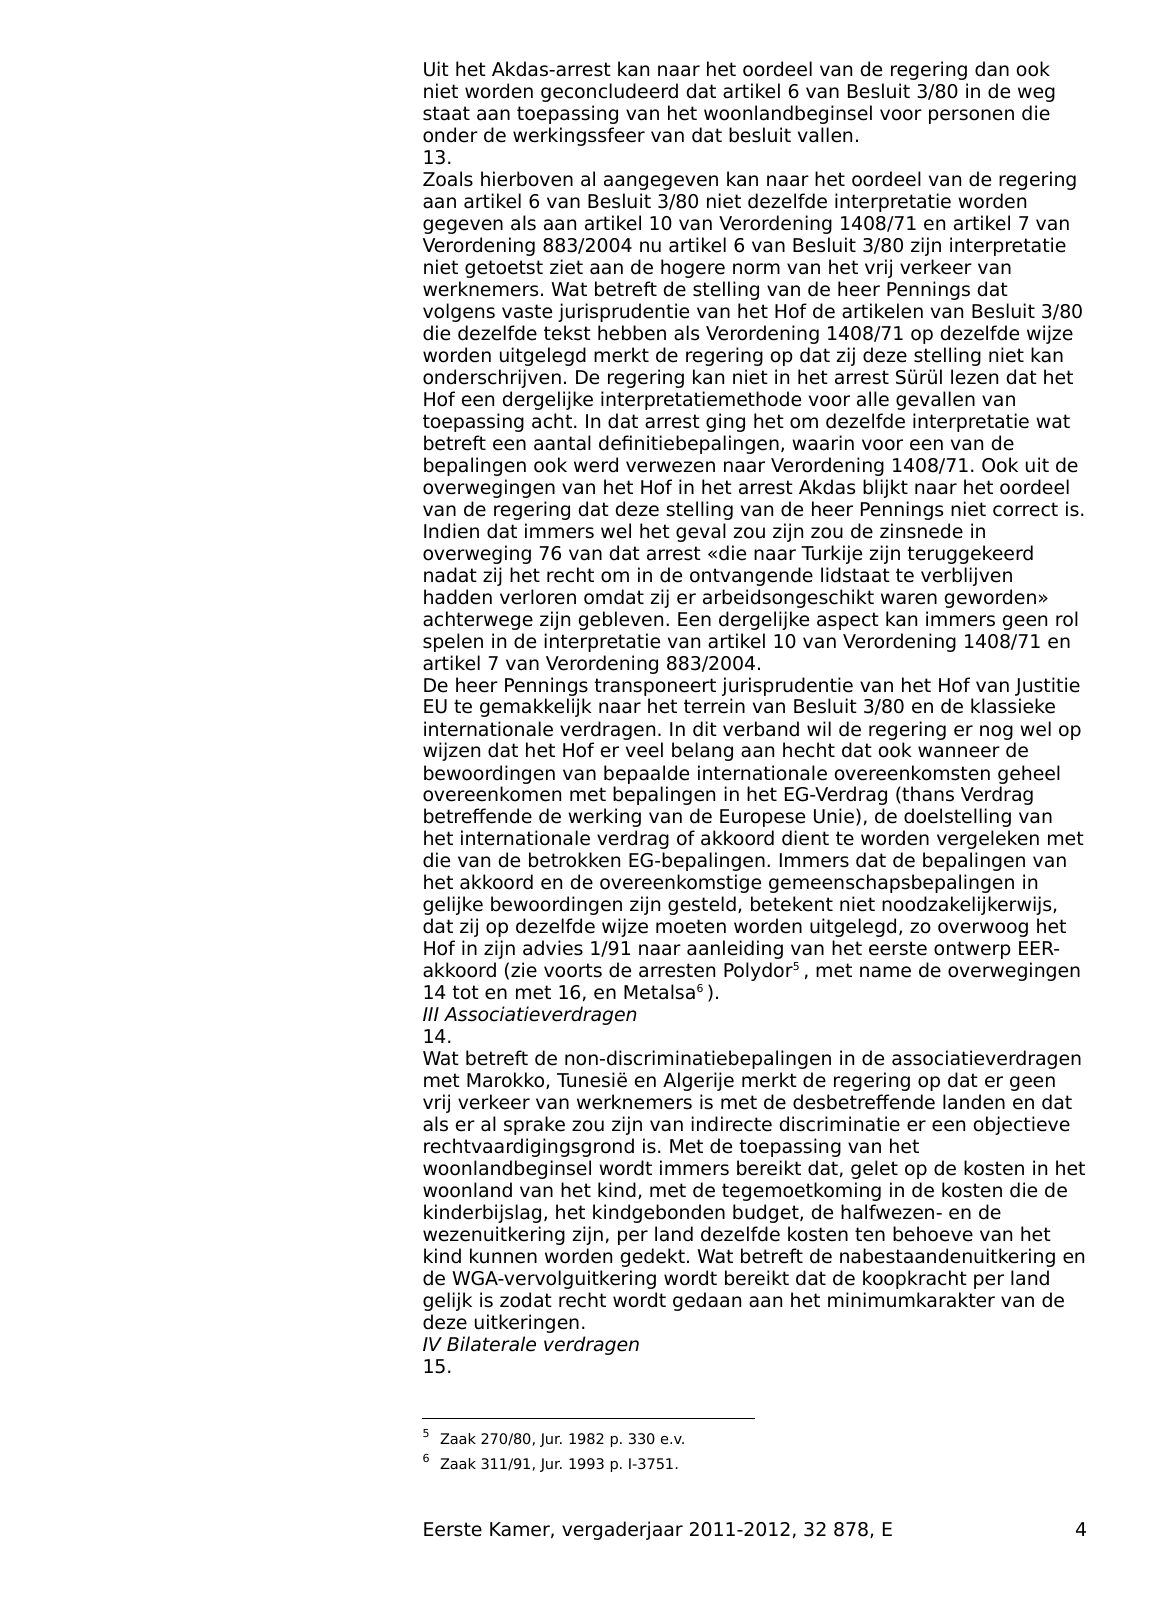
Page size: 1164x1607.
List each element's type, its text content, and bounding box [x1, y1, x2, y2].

text Wat betreft de non-discriminatiebepalingen in de associatieverdragen met Marokko, Tunesië en Algerije merkt de regering op dat er geen vrij verkeer van werknemers is met de desbetreffende landen en dat als er al sprake zou zijn van indirecte discriminatie er een objectieve rechtvaardigingsgrond is. Met de toepassing van het woonlandbeginsel wordt immers bereikt dat, gelet op de kosten in het woonland van het kind, met de tegemoetkoming in de kosten die de kinderbijslag, het kindgebonden budget, de halfwezen- en de wezenuitkering zijn, per land dezelfde kosten ten behoeve van het kind kunnen worden gedekt. Wat betreft de nabestaandenuitkering en de WGA-vervolguitkering wordt bereikt dat de koopkracht per land gelijk is zodat recht wordt gedaan aan het minimumkarakter van de deze uitkeringen. [422, 1048, 1087, 1334]
text De heer Pennings transponeert jurisprudentie van het Hof van Justitie EU te gemakkelijk naar het terrein van Besluit 3/80 en de klassieke internationale verdragen. In dit verband wil de regering er nog wel op wijzen dat het Hof er veel belang aan hecht dat ook wanneer de bewoordingen van bepaalde internationale overeenkomsten geheel overeenkomen met bepalingen in het EG-Verdrag (thans Verdrag betreffende de werking van de Europese Unie), de doelstelling van het internationale verdrag of akkoord dient te worden vergeleken met die van de betrokken EG-bepalingen. Immers dat de bepalingen van het akkoord en de overeenkomstige gemeenschapsbepalingen in gelijke bewoordingen zijn gesteld, betekent niet noodzakelijkerwijs, dat zij op dezelfde wijze moeten worden uitgelegd, zo overwoog het Hof in zijn advies 1/91 naar aanleiding van het eerste ontwerp EER-akkoord (zie voorts de arresten Polydor, met name de overwegingen 14 tot en met 16, en Metalsa). [422, 674, 1087, 1004]
text Uit het Akdas-arrest kan naar het oordeel van de regering dan ook niet worden geconcludeerd dat artikel 6 van Besluit 3/80 in de weg staat aan toepassing van het woonlandbeginsel voor personen die onder de werkingssfeer van dat besluit vallen. [422, 59, 1087, 147]
text Zaak 270/80, Jur. 1982 p. 330 e.v. [422, 1427, 1087, 1449]
text Zaak 311/91, Jur. 1993 p. I-3751. [422, 1452, 1087, 1474]
text IV Bilaterale verdragen [422, 1334, 1087, 1356]
text 13. [422, 147, 1087, 169]
text 15. [422, 1356, 1087, 1378]
text Zoals hierboven al aangegeven kan naar het oordeel van de regering aan artikel 6 van Besluit 3/80 niet dezelfde interpretatie worden gegeven als aan artikel 10 van Verordening 1408/71 en artikel 7 van Verordening 883/2004 nu artikel 6 van Besluit 3/80 zijn interpretatie niet getoetst ziet aan de hogere norm van het vrij verkeer van werknemers. Wat betreft de stelling van de heer Pennings dat volgens vaste jurisprudentie van het Hof de artikelen van Besluit 3/80 die dezelfde tekst hebben als Verordening 1408/71 op dezelfde wijze worden uitgelegd merkt de regering op dat zij deze stelling niet kan onderschrijven. De regering kan niet in het arrest Sürül lezen dat het Hof een dergelijke interpretatiemethode voor alle gevallen van toepassing acht. In dat arrest ging het om dezelfde interpretatie wat betreft een aantal definitiebepalingen, waarin voor een van de bepalingen ook werd verwezen naar Verordening 1408/71. Ook uit de overwegingen van het Hof in het arrest Akdas blijkt naar het oordeel van de regering dat deze stelling van de heer Pennings niet correct is. Indien dat immers wel het geval zou zijn zou de zinsnede in overweging 76 van dat arrest «die naar Turkije zijn teruggekeerd nadat zij het recht om in de ontvangende lidstaat te verblijven hadden verloren omdat zij er arbeidsongeschikt waren geworden» achterwege zijn gebleven. Een dergelijke aspect kan immers geen rol spelen in de interpretatie van artikel 10 van Verordening 1408/71 en artikel 7 van Verordening 883/2004. [422, 169, 1087, 674]
text III Associatieverdragen [422, 1004, 1087, 1026]
text 14. [422, 1026, 1087, 1048]
